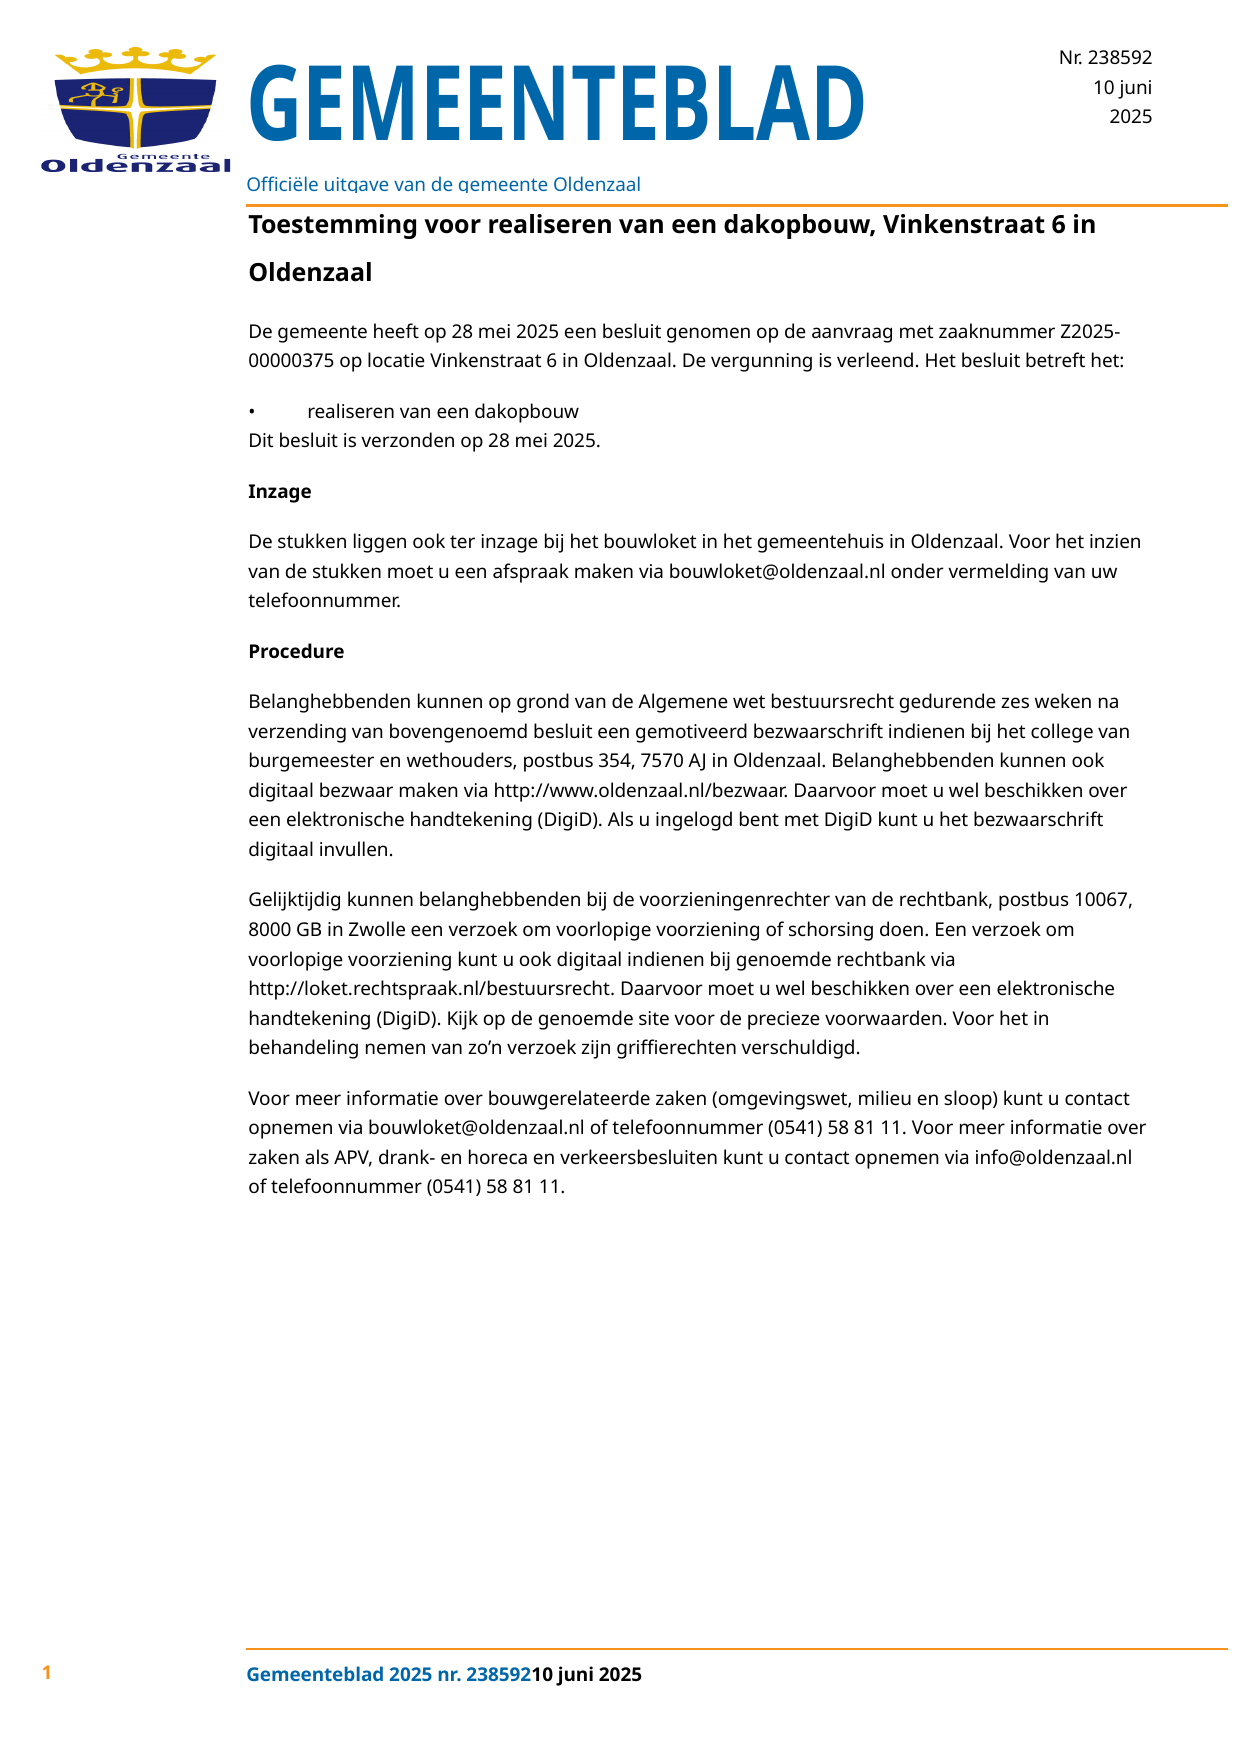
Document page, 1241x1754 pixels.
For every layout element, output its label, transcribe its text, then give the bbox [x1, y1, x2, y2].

text Inzage [248, 478, 1152, 504]
text Dit besluit is verzonden op 28 mei 2025. [248, 427, 1152, 453]
text Procedure [248, 638, 1152, 664]
text Toestemming voor realiseren van een dakopbouw, Vinkenstraat 6 in Oldenzaal [248, 207, 1152, 288]
text Gelijktijdig kunnen belanghebbenden bij de voorzieningenrechter van de rechtbank, postbus 10067, 8000 GB in Zwolle een verzoek om voorlopige voorziening of schorsing doen. Een verzoek om voorlopige voorziening kunt u ook digitaal indienen bij genoemde rechtbank via http://loket.rechtspraak.nl/bestuursrecht. Daarvoor moet u wel beschikken over een elektronische handtekening (DigiD). Kijk op de genoemde site voor de precieze voorwaarden. Voor het in behandeling nemen van zo’n verzoek zijn griffierechten verschuldigd. [248, 887, 1152, 1060]
text De gemeente heeft op 28 mei 2025 een besluit genomen op de aanvraag met zaaknummer Z2025-00000375 op locatie Vinkenstraat 6 in Oldenzaal. De vergunning is verleend. Het besluit betreft het: [248, 318, 1152, 373]
text Belanghebbenden kunnen op grond van de Algemene wet bestuursrecht gedurende zes weken na verzending van bovengenoemd besluit een gemotiveerd bezwaarschrift indienen bij het college van burgemeester en wethouders, postbus 354, 7570 AJ in Oldenzaal. Belanghebbenden kunnen ook digitaal bezwaar maken via http://www.oldenzaal.nl/bezwaar. Daarvoor moet u wel beschikken over een elektronische handtekening (DigiD). Als u ingelogd bent met DigiD kunt u het bezwaarschrift digitaal invullen. [248, 688, 1152, 862]
text Voor meer informatie over bouwgerelateerde zaken (omgevingswet, milieu en sloop) kunt u contact opnemen via bouwloket@oldenzaal.nl of telefoonnummer (0541) 58 81 11. Voor meer informatie over zaken als APV, drank- en horeca en verkeersbesluiten kunt u contact opnemen via info@oldenzaal.nl of telefoonnummer (0541) 58 81 11. [248, 1085, 1152, 1199]
picture [41, 47, 231, 172]
list realiseren van een dakopbouw [248, 398, 1152, 424]
text De stukken liggen ook ter inzage bij het bouwloket in het gemeentehuis in Oldenzaal. Voor het inzien van de stukken moet u een afspraak maken via bouwloket@oldenzaal.nl onder vermelding van uw telefoonnummer. [248, 528, 1152, 613]
